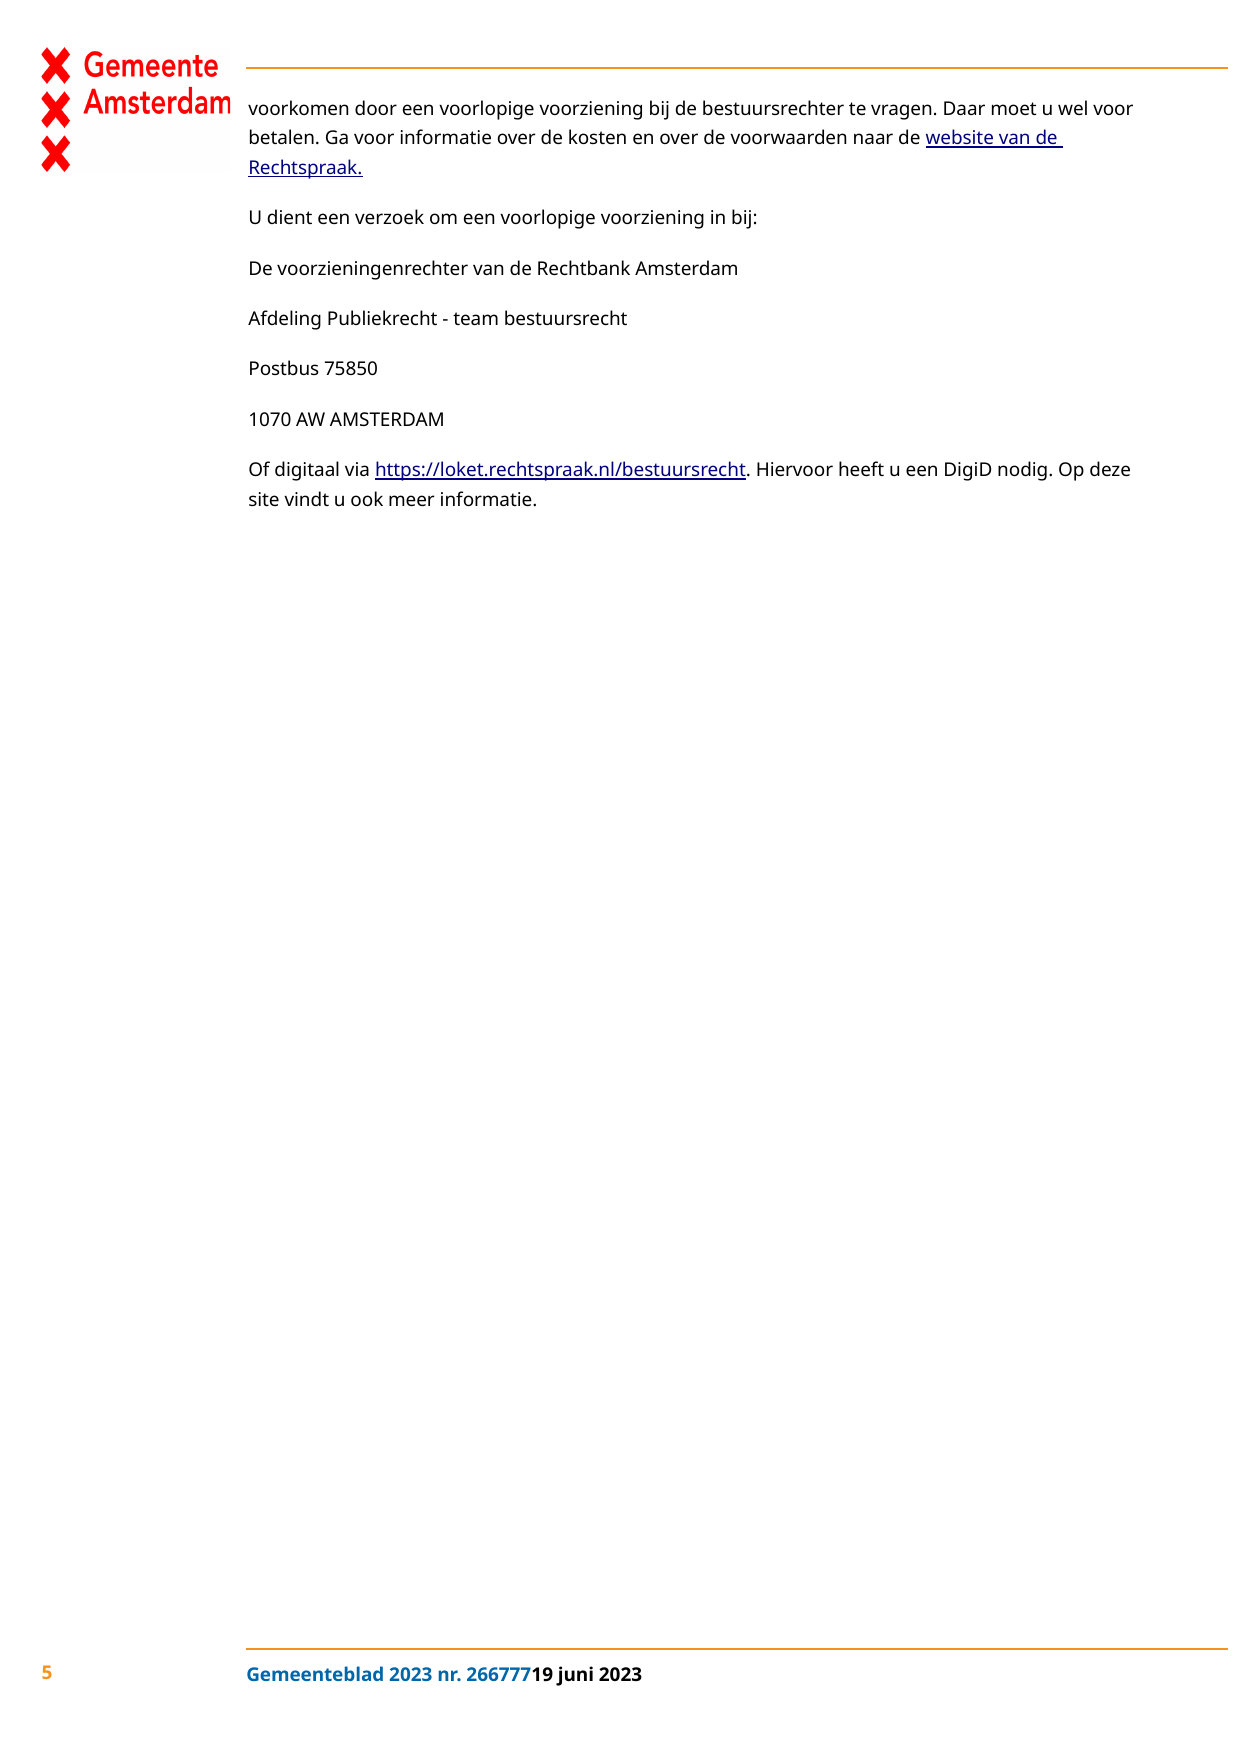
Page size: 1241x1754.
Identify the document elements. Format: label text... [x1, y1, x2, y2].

text U dient een verzoek om een voorlopige voorziening in bij: [248, 204, 1152, 230]
text voorkomen door een voorlopige voorziening bij de bestuursrechter te vragen. Daar moet u wel voor betalen. Ga voor informatie over de kosten en over de voorwaarden naar de website van de Rechtspraak. [248, 95, 1152, 180]
text De voorzieningenrechter van de Rechtbank Amsterdam [248, 255, 1152, 281]
picture [41, 47, 231, 172]
text Of digitaal via https://loket.rechtspraak.nl/bestuursrecht. Hiervoor heeft u een DigiD nodig. Op deze site vindt u ook meer informatie. [248, 456, 1152, 512]
text 1070 AW AMSTERDAM [248, 406, 1152, 432]
text Postbus 75850 [248, 356, 1152, 381]
text Afdeling Publiekrecht - team bestuursrecht [248, 305, 1152, 331]
